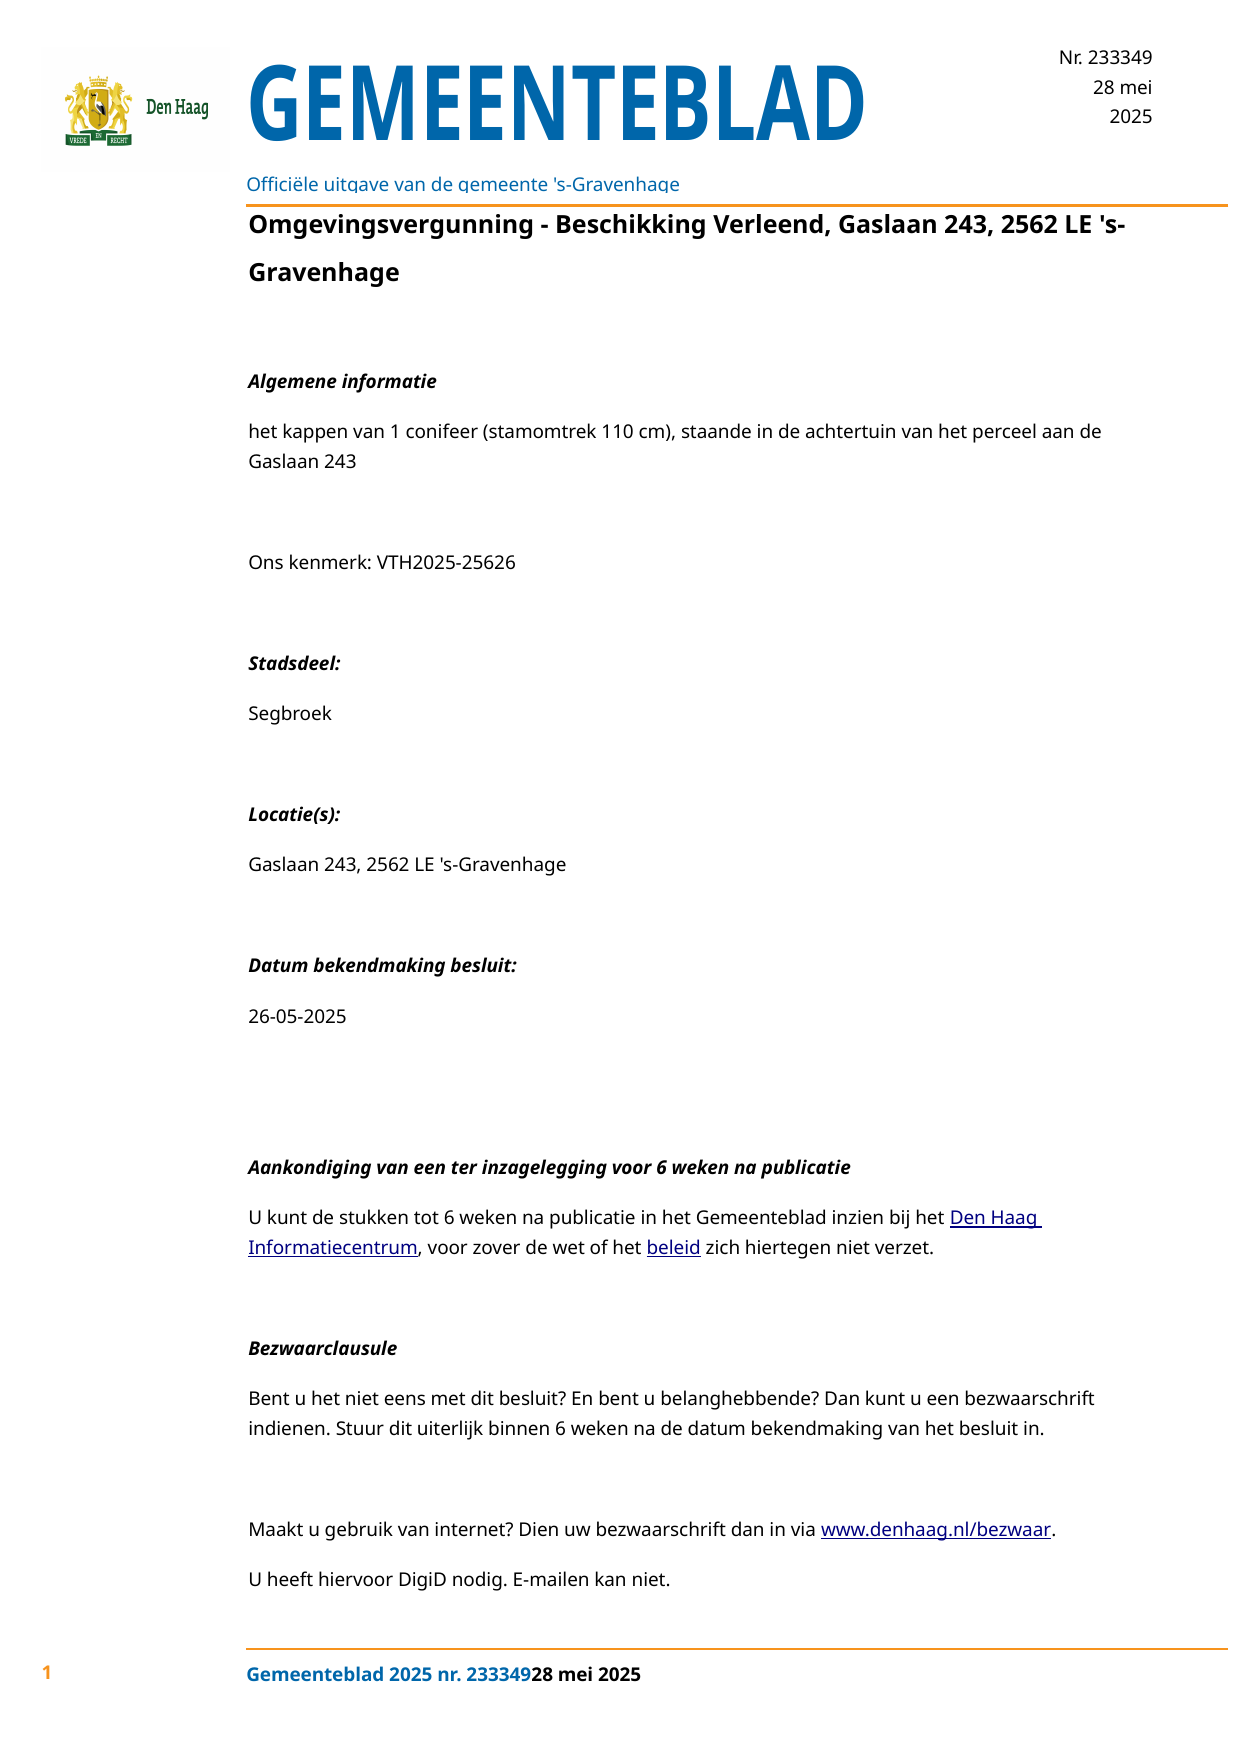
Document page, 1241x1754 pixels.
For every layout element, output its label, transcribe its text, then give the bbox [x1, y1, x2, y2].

text Ons kenmerk: VTH2025-25626 [248, 549, 1152, 575]
text Maakt u gebruik van internet? Dien uw bezwaarschrift dan in via www.denhaag.nl/bezwaar. [248, 1516, 1152, 1542]
text Algemene informatie [248, 368, 1152, 394]
text Locatie(s): [248, 801, 1152, 827]
text Bezwaarclausule [248, 1335, 1152, 1361]
text Omgevingsvergunning - Beschikking Verleend, Gaslaan 243, 2562 LE 's-Gravenhage [248, 207, 1152, 288]
text U heeft hiervoor DigiD nodig. E-mailen kan niet. [248, 1566, 1152, 1592]
text het kappen van 1 conifeer (stamomtrek 110 cm), staande in de achtertuin van het perceel aan de Gaslaan 243 [248, 419, 1152, 474]
text Datum bekendmaking besluit: [248, 952, 1152, 978]
text Segbroek [248, 700, 1152, 726]
text Gaslaan 243, 2562 LE 's-Gravenhage [248, 852, 1152, 877]
picture [41, 47, 231, 172]
text 26-05-2025 [248, 1003, 1152, 1029]
text Stadsdeel: [248, 650, 1152, 676]
text Aankondiging van een ter inzagelegging voor 6 weken na publicatie [248, 1154, 1152, 1180]
text Bent u het niet eens met dit besluit? En bent u belanghebbende? Dan kunt u een bezwaarschrift indienen. Stuur dit uiterlijk binnen 6 weken na de datum bekendmaking van het besluit in. [248, 1385, 1152, 1441]
text U kunt de stukken tot 6 weken na publicatie in het Gemeenteblad inzien bij het Den Haag Informatiecentrum, voor zover de wet of het beleid zich hiertegen niet verzet. [248, 1204, 1152, 1260]
